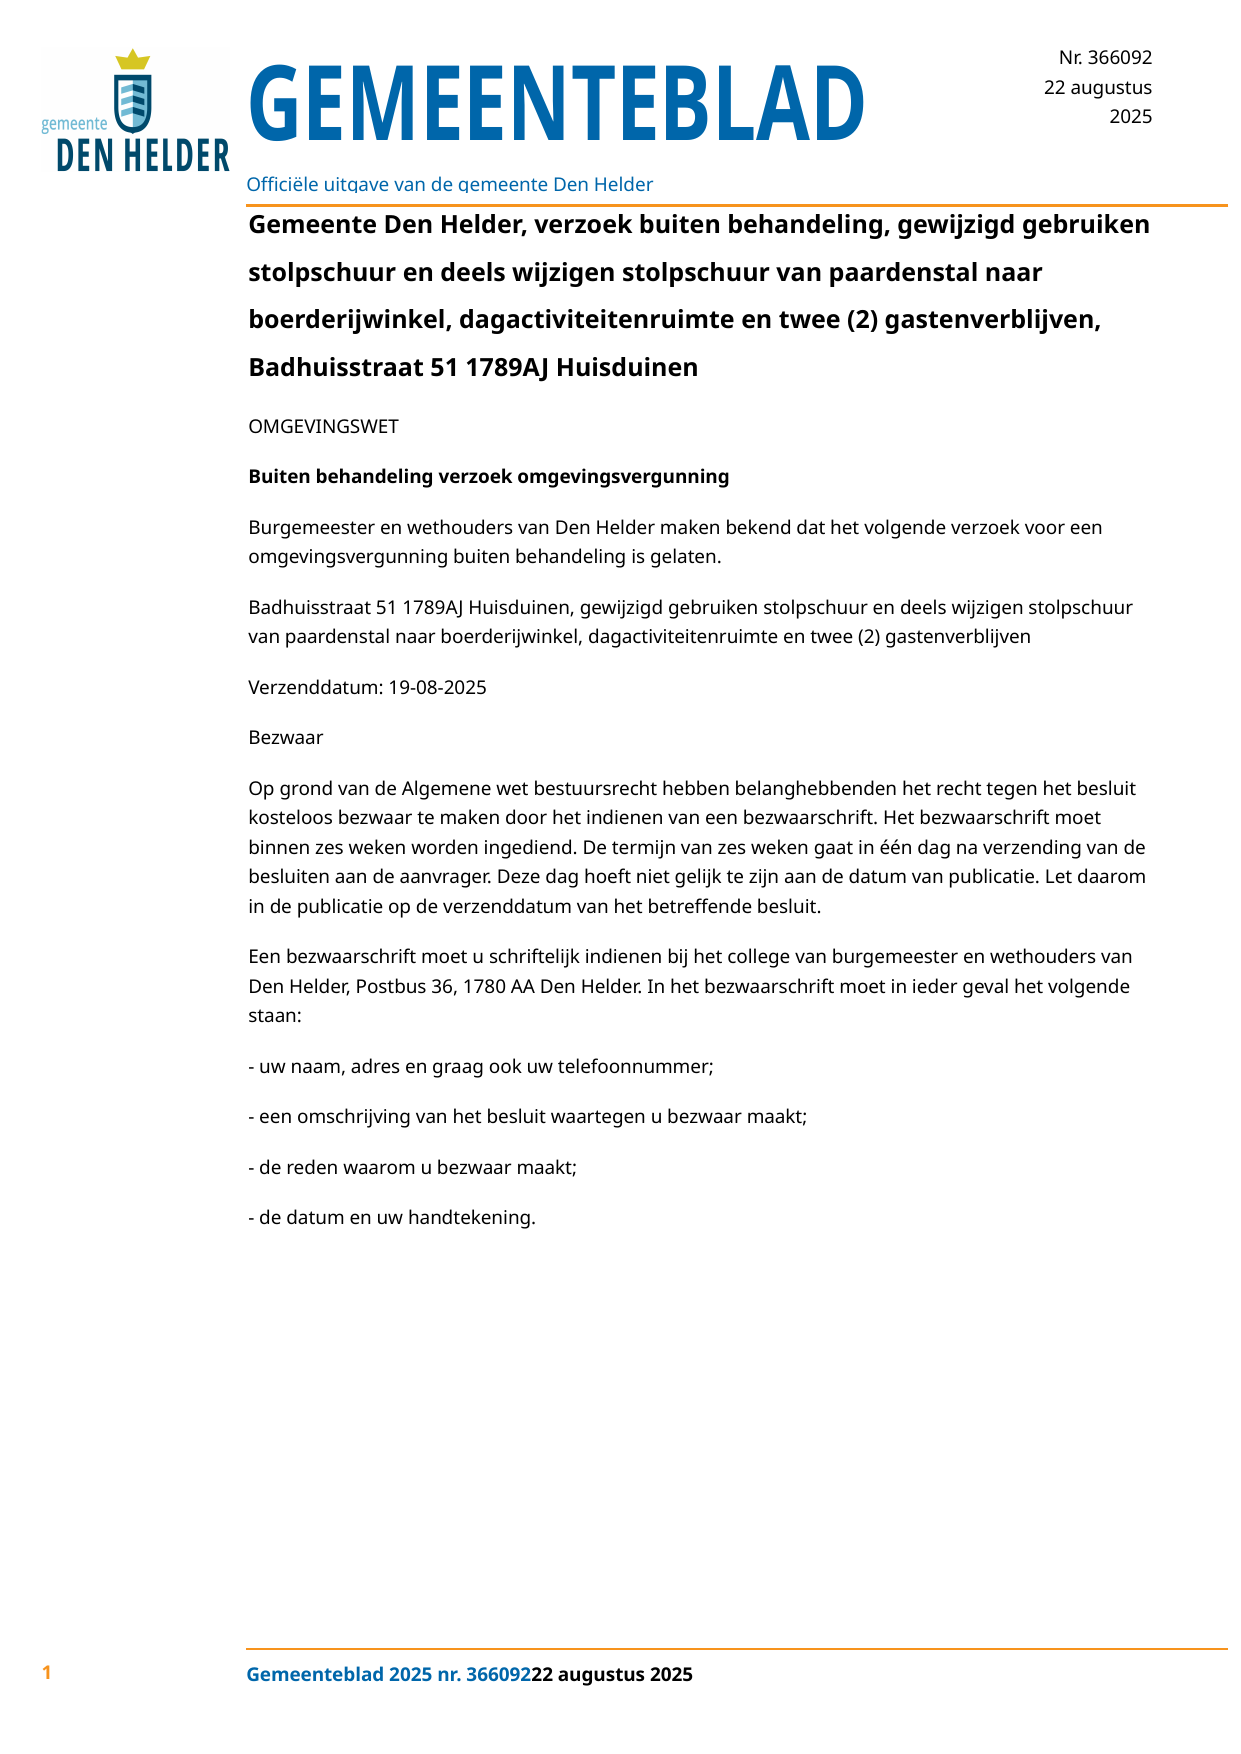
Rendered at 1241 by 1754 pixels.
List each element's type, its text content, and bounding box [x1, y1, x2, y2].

text OMGEVINGSWET [248, 413, 1152, 439]
text Buiten behandeling verzoek omgevingsvergunning [248, 463, 1152, 489]
text Burgemeester en wethouders van Den Helder maken bekend dat het volgende verzoek voor een omgevingsvergunning buiten behandeling is gelaten. [248, 514, 1152, 569]
picture [100, 154, 106, 172]
picture [41, 47, 231, 172]
text Verzenddatum: 19-08-2025 [248, 674, 1152, 700]
text Badhuisstraat 51 1789AJ Huisduinen, gewijzigd gebruiken stolpschuur en deels wijzigen stolpschuur van paardenstal naar boerderijwinkel, dagactiviteitenruimte en twee (2) gastenverblijven [248, 594, 1152, 649]
text Een bezwaarschrift moet u schriftelijk indienen bij het college van burgemeester en wethouders van Den Helder, Postbus 36, 1780 AA Den Helder. In het bezwaarschrift moet in ieder geval het volgende staan: [248, 943, 1152, 1028]
text - uw naam, adres en graag ook uw telefoonnummer; [248, 1053, 1152, 1079]
picture [63, 144, 68, 165]
text Bezwaar [248, 724, 1152, 750]
text - de reden waarom u bezwaar maakt; [248, 1154, 1152, 1180]
picture [220, 160, 224, 172]
picture [182, 144, 187, 165]
text Op grond van de Algemene wet bestuursrecht hebben belanghebbenden het recht tegen het besluit kosteloos bezwaar te maken door het indienen van een bezwaarschrift. Het bezwaarschrift moet binnen zes weken worden ingediend. De termijn van zes weken gaat in één dag na verzending van de besluiten aan de aanvrager. Deze dag hoeft niet gelijk te zijn aan de datum van publicatie. Let daarom in de publicatie op de verzenddatum van het betreffende besluit. [248, 775, 1152, 919]
text Gemeente Den Helder, verzoek buiten behandeling, gewijzigd gebruiken stolpschuur en deels wijzigen stolpschuur van paardenstal naar boerderijwinkel, dagactiviteitenruimte en twee (2) gastenverblijven, Badhuisstraat 51 1789AJ Huisduinen [248, 207, 1152, 384]
picture [130, 157, 135, 172]
text - een omschrijving van het besluit waartegen u bezwaar maakt; [248, 1103, 1152, 1129]
text - de datum en uw handtekening. [248, 1204, 1152, 1230]
